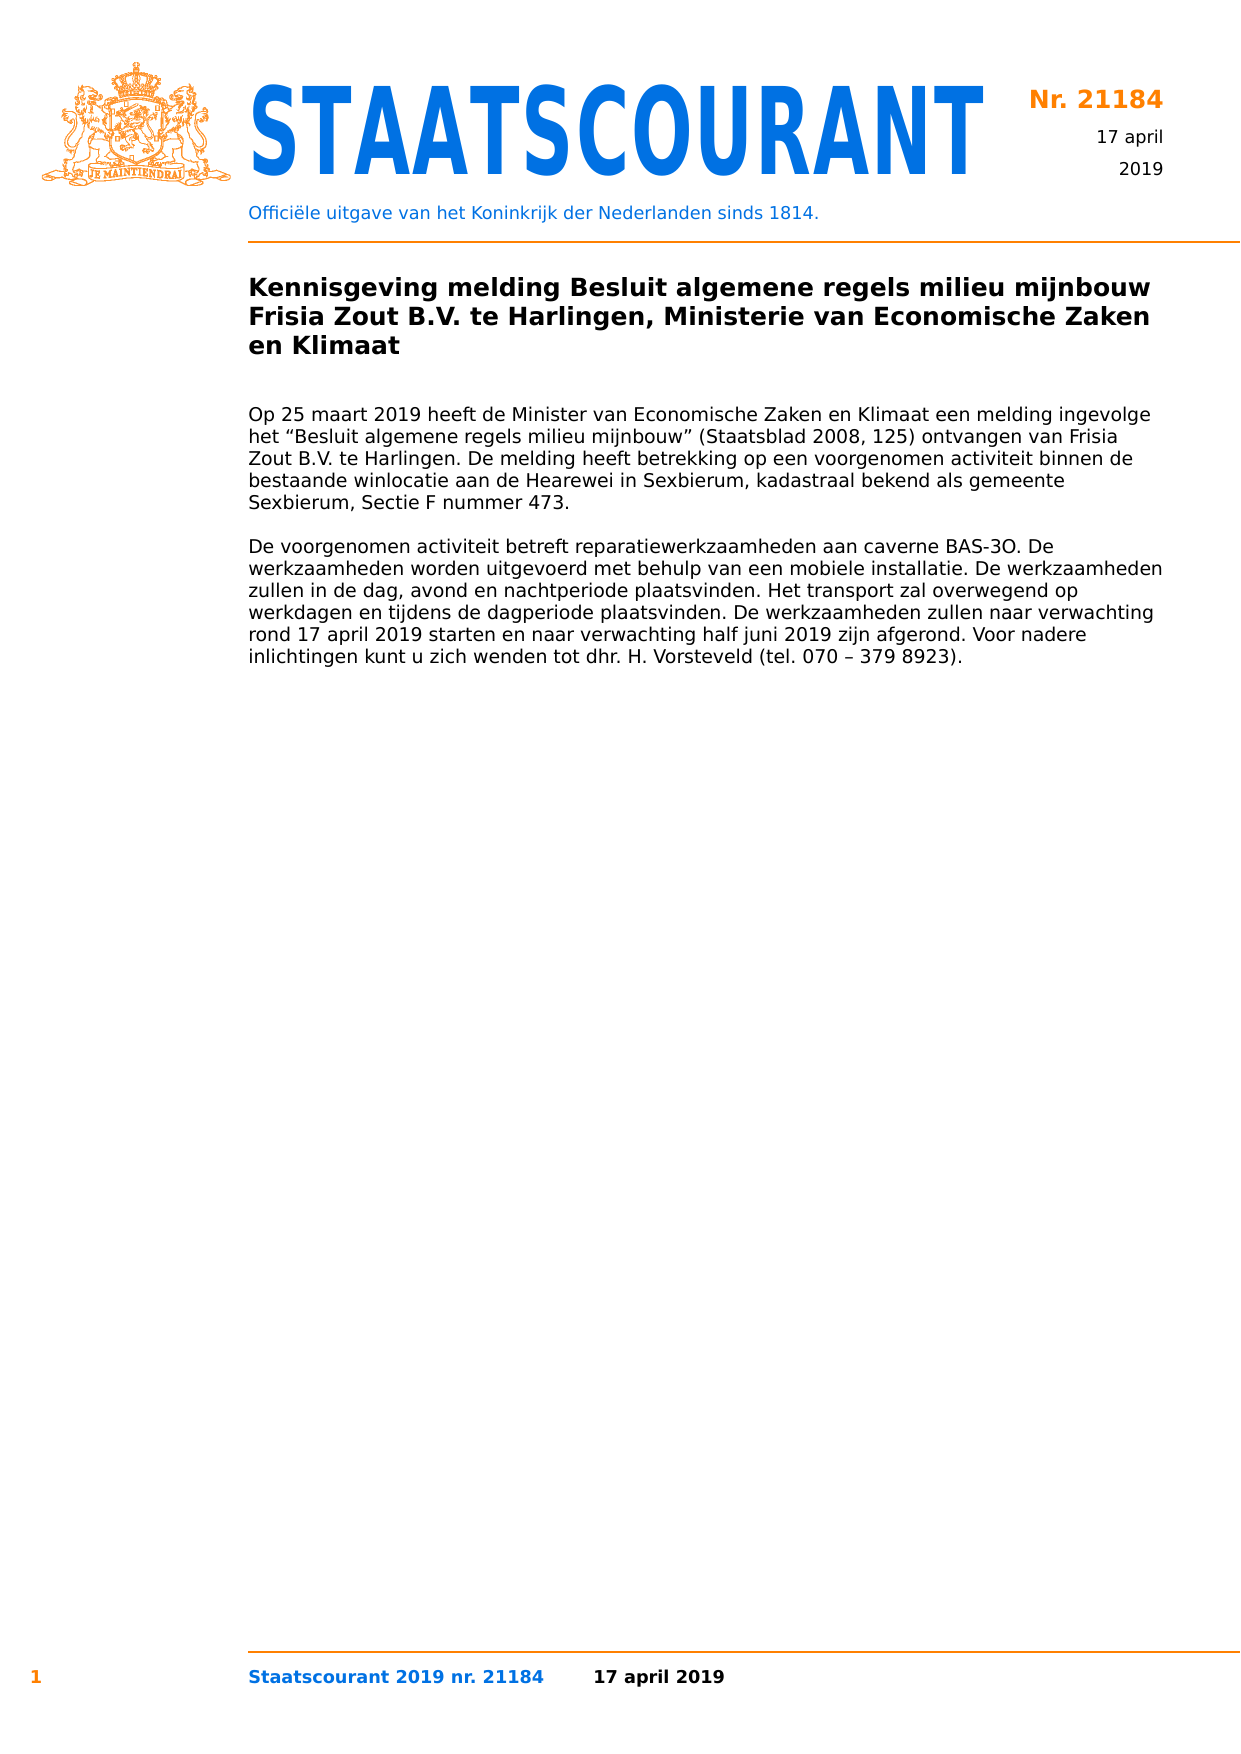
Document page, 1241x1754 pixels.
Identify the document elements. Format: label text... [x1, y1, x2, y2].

table_cell 2019 [998, 153, 1240, 203]
table_cell Officiële uitgave van het Koninkrijk der Nederlanden sinds 1814. [248, 203, 1240, 241]
text Op 25 maart 2019 heeft de Minister van Economische Zaken en Klimaat een melding ingevolge het “Besluit algemene regels milieu mijnbouw” (Staatsblad 2008, 125) ontvangen van Frisia Zout B.V. te Harlingen. De melding heeft betrekking op een voorgenomen activiteit binnen de bestaande winlocatie aan de Hearewei in Sexbierum, kadastraal bekend als gemeente Sexbierum, Sectie F nummer 473. [248, 404, 1163, 514]
subtitle Kennisgeving melding Besluit algemene regels milieu mijnbouw Frisia Zout B.V. te Harlingen, Ministerie van Economische Zaken en Klimaat [248, 273, 1163, 361]
table_header STAATSCOURANT [248, 62, 998, 203]
text De voorgenomen activiteit betreft reparatiewerkzaamheden aan caverne BAS-3O. De werkzaamheden worden uitgevoerd met behulp van een mobiele installatie. De werkzaamheden zullen in de dag, avond en nachtperiode plaatsvinden. Het transport zal overwegend op werkdagen en tijdens de dagperiode plaatsvinden. De werkzaamheden zullen naar verwachting rond 17 april 2019 starten en naar verwachting half juni 2019 zijn afgerond. Voor nadere inlichtingen kunt u zich wenden tot dhr. H. Vorsteveld (tel. 070 – 379 8923). [248, 536, 1163, 668]
table_cell 17 april [998, 121, 1240, 153]
table_header [25, 62, 248, 241]
table_header Nr. 21184 [998, 62, 1240, 121]
picture [41, 62, 231, 186]
